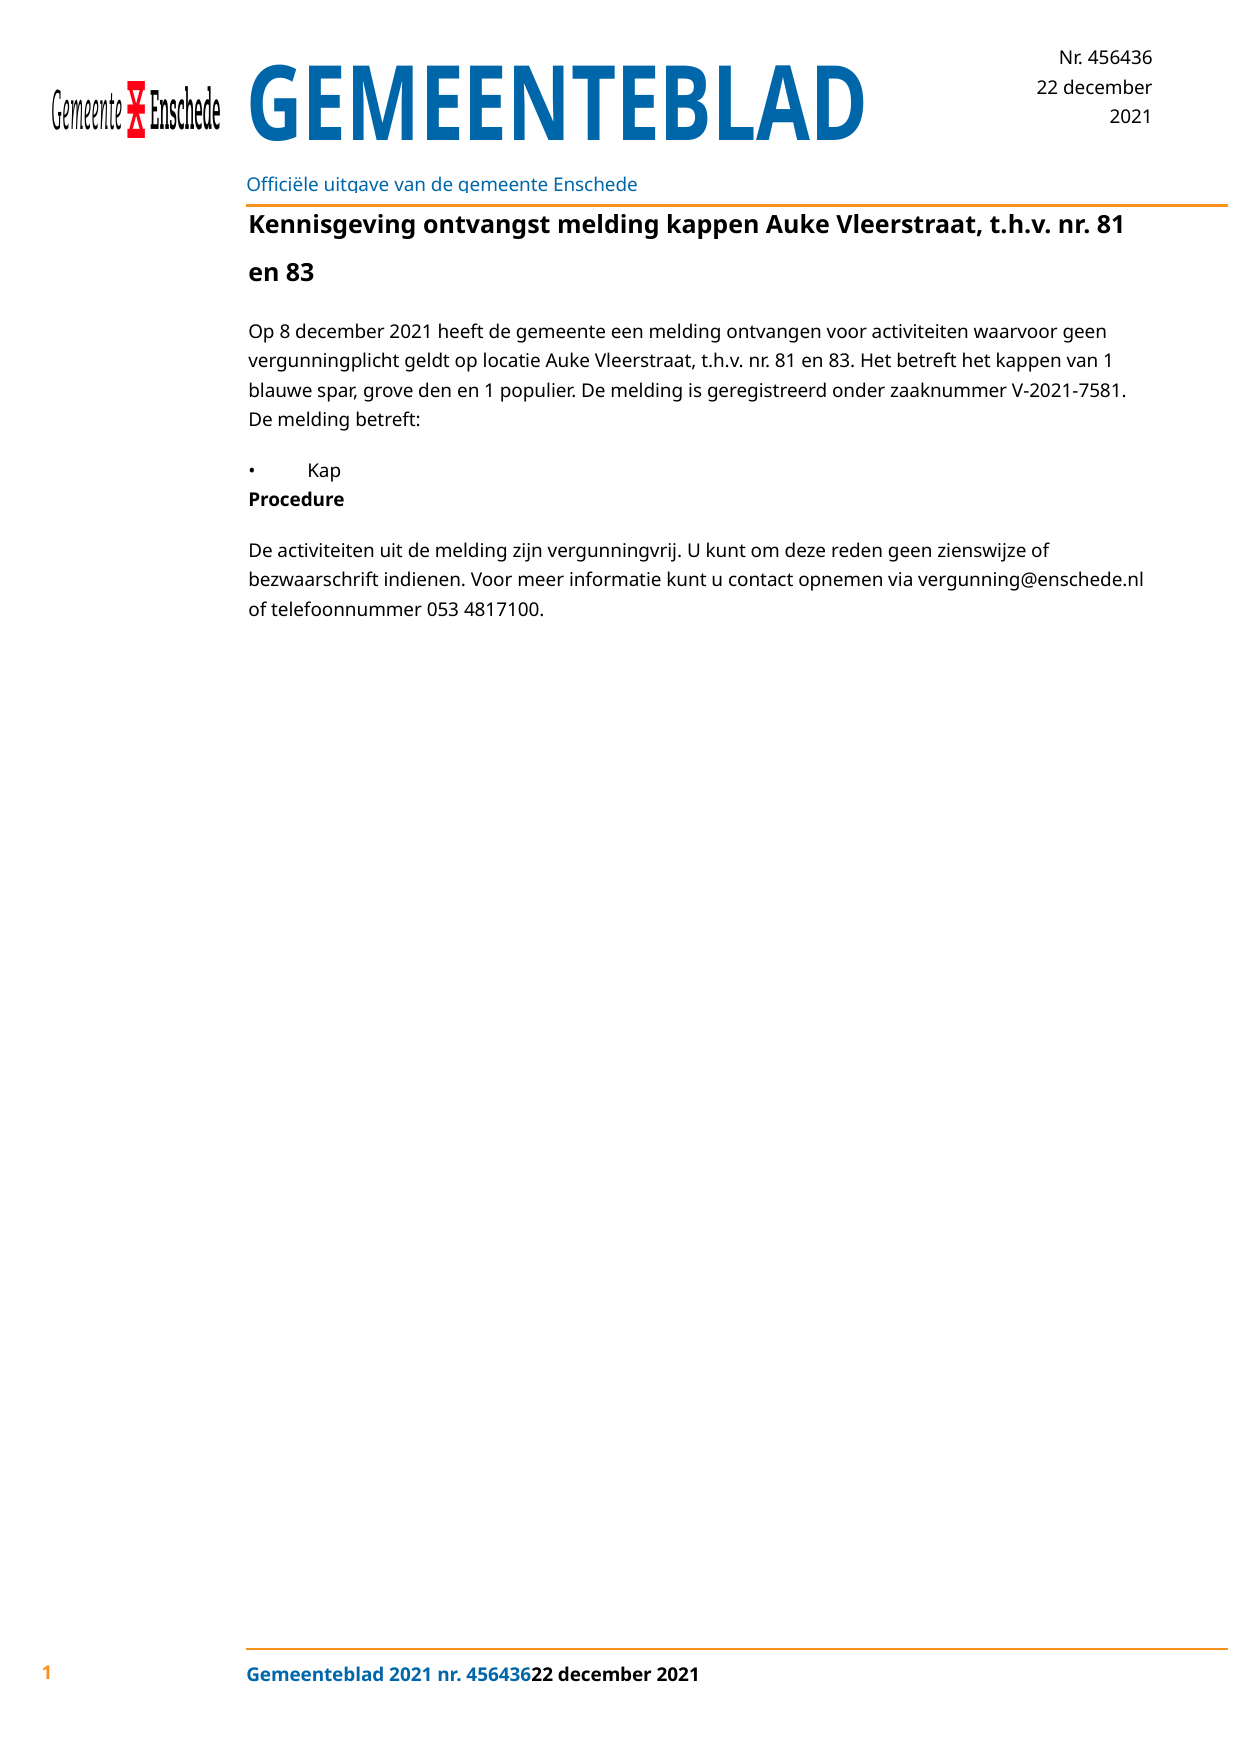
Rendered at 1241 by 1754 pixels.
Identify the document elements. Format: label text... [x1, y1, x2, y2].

picture [41, 47, 231, 172]
text Kennisgeving ontvangst melding kappen Auke Vleerstraat, t.h.v. nr. 81 en 83 [248, 207, 1152, 288]
list Kap [248, 457, 1152, 483]
text Op 8 december 2021 heeft de gemeente een melding ontvangen voor activiteiten waarvoor geen vergunningplicht geldt op locatie Auke Vleerstraat, t.h.v. nr. 81 en 83. Het betreft het kappen van 1 blauwe spar, grove den en 1 populier. De melding is geregistreerd onder zaaknummer V-2021-7581. De melding betreft: [248, 318, 1152, 432]
text Procedure [248, 487, 1152, 512]
text De activiteiten uit de melding zijn vergunningvrij. U kunt om deze reden geen zienswijze of bezwaarschrift indienen. Voor meer informatie kunt u contact opnemen via vergunning@enschede.nl of telefoonnummer 053 4817100. [248, 537, 1152, 622]
